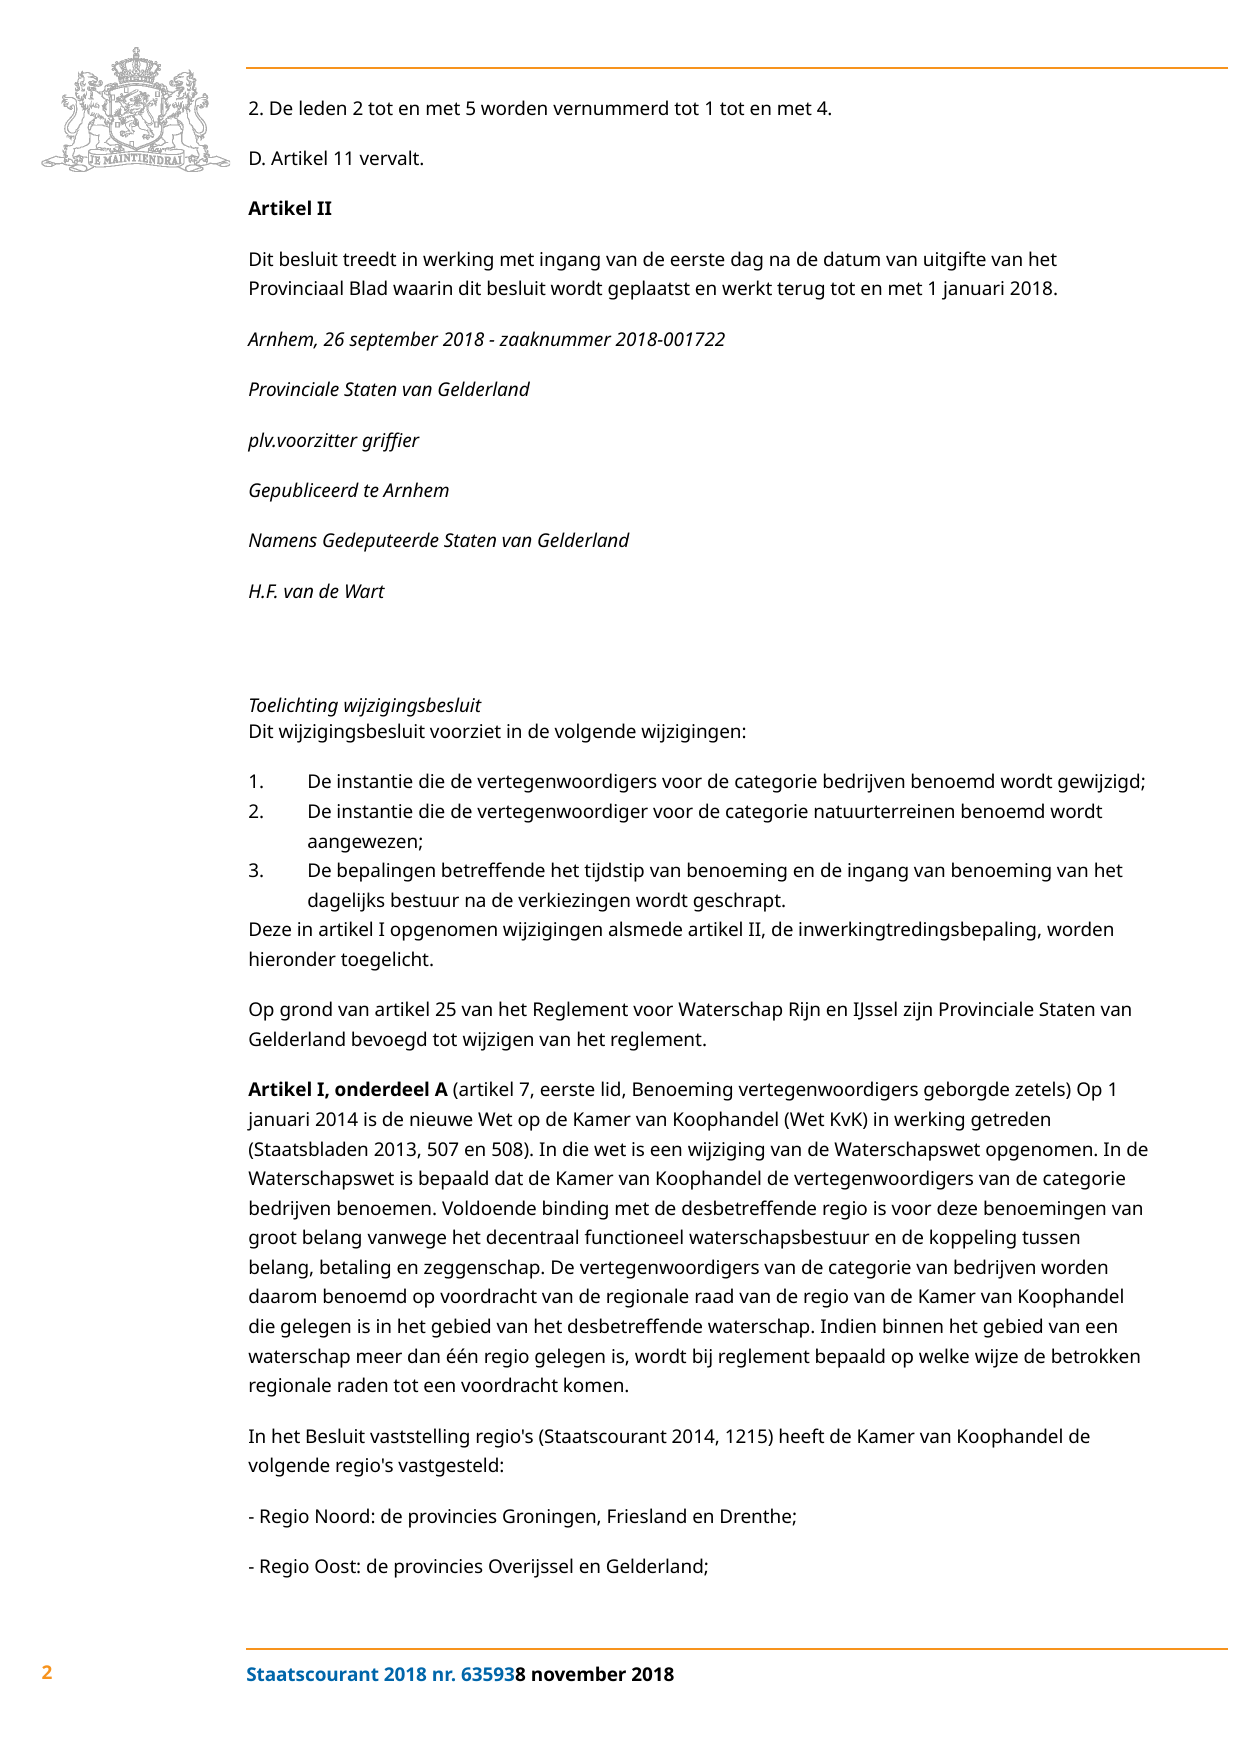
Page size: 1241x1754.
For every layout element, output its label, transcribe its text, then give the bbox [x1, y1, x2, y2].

text Artikel I, onderdeel A (artikel 7, eerste lid, Benoeming vertegenwoordigers geborgde zetels) Op 1 januari 2014 is de nieuwe Wet op de Kamer van Koophandel (Wet KvK) in werking getreden (Staatsbladen 2013, 507 en 508). In die wet is een wijziging van de Waterschapswet opgenomen. In de Waterschapswet is bepaald dat de Kamer van Koophandel de vertegenwoordigers van de categorie bedrijven benoemen. Voldoende binding met de desbetreffende regio is voor deze benoemingen van groot belang vanwege het decentraal functioneel waterschapsbestuur en de koppeling tussen belang, betaling en zeggenschap. De vertegenwoordigers van de categorie van bedrijven worden daarom benoemd op voordracht van de regionale raad van de regio van de Kamer van Koophandel die gelegen is in het gebied van het desbetreffende waterschap. Indien binnen het gebied van een waterschap meer dan één regio gelegen is, wordt bij reglement bepaald op welke wijze de betrokken regionale raden tot een voordracht komen. [248, 1077, 1152, 1398]
list De instantie die de vertegenwoordiger voor de categorie natuurterreinen benoemd wordt aangewezen; [248, 798, 1152, 853]
text - Regio Oost: de provincies Overijssel en Gelderland; [248, 1553, 1152, 1579]
text Provinciale Staten van Gelderland [248, 376, 1152, 402]
text Artikel II [248, 196, 1152, 221]
text Namens Gedeputeerde Staten van Gelderland [248, 528, 1152, 553]
text plv.voorzitter griffier [248, 427, 1152, 453]
text D. Artikel 11 vervalt. [248, 145, 1152, 171]
text 2. De leden 2 tot en met 5 worden vernummerd tot 1 tot en met 4. [248, 95, 1152, 121]
text Deze in artikel I opgenomen wijzigingen alsmede artikel II, de inwerkingtredingsbepaling, worden hieronder toegelicht. [248, 917, 1152, 972]
text Toelichting wijzigingsbesluit [248, 692, 1152, 718]
text Op grond van artikel 25 van het Reglement voor Waterschap Rijn en IJssel zijn Provinciale Staten van Gelderland bevoegd tot wijzigen van het reglement. [248, 997, 1152, 1052]
text Gepubliceerd te Arnhem [248, 477, 1152, 503]
text Arnhem, 26 september 2018 - zaaknummer 2018-001722 [248, 326, 1152, 352]
picture [41, 47, 231, 172]
list De bepalingen betreffende het tijdstip van benoeming en de ingang van benoeming van het dagelijks bestuur na de verkiezingen wordt geschrapt. [248, 857, 1152, 913]
list De instantie die de vertegenwoordigers voor de categorie bedrijven benoemd wordt gewijzigd; [248, 769, 1152, 794]
text Dit besluit treedt in werking met ingang van de eerste dag na de datum van uitgifte van het Provinciaal Blad waarin dit besluit wordt geplaatst en werkt terug tot en met 1 januari 2018. [248, 246, 1152, 301]
text Dit wijzigingsbesluit voorziet in de volgende wijzigingen: [248, 718, 1152, 744]
text - Regio Noord: de provincies Groningen, Friesland en Drenthe; [248, 1503, 1152, 1528]
text In het Besluit vaststelling regio's (Staatscourant 2014, 1215) heeft de Kamer van Koophandel de volgende regio's vastgesteld: [248, 1423, 1152, 1478]
text H.F. van de Wart [248, 578, 1152, 604]
